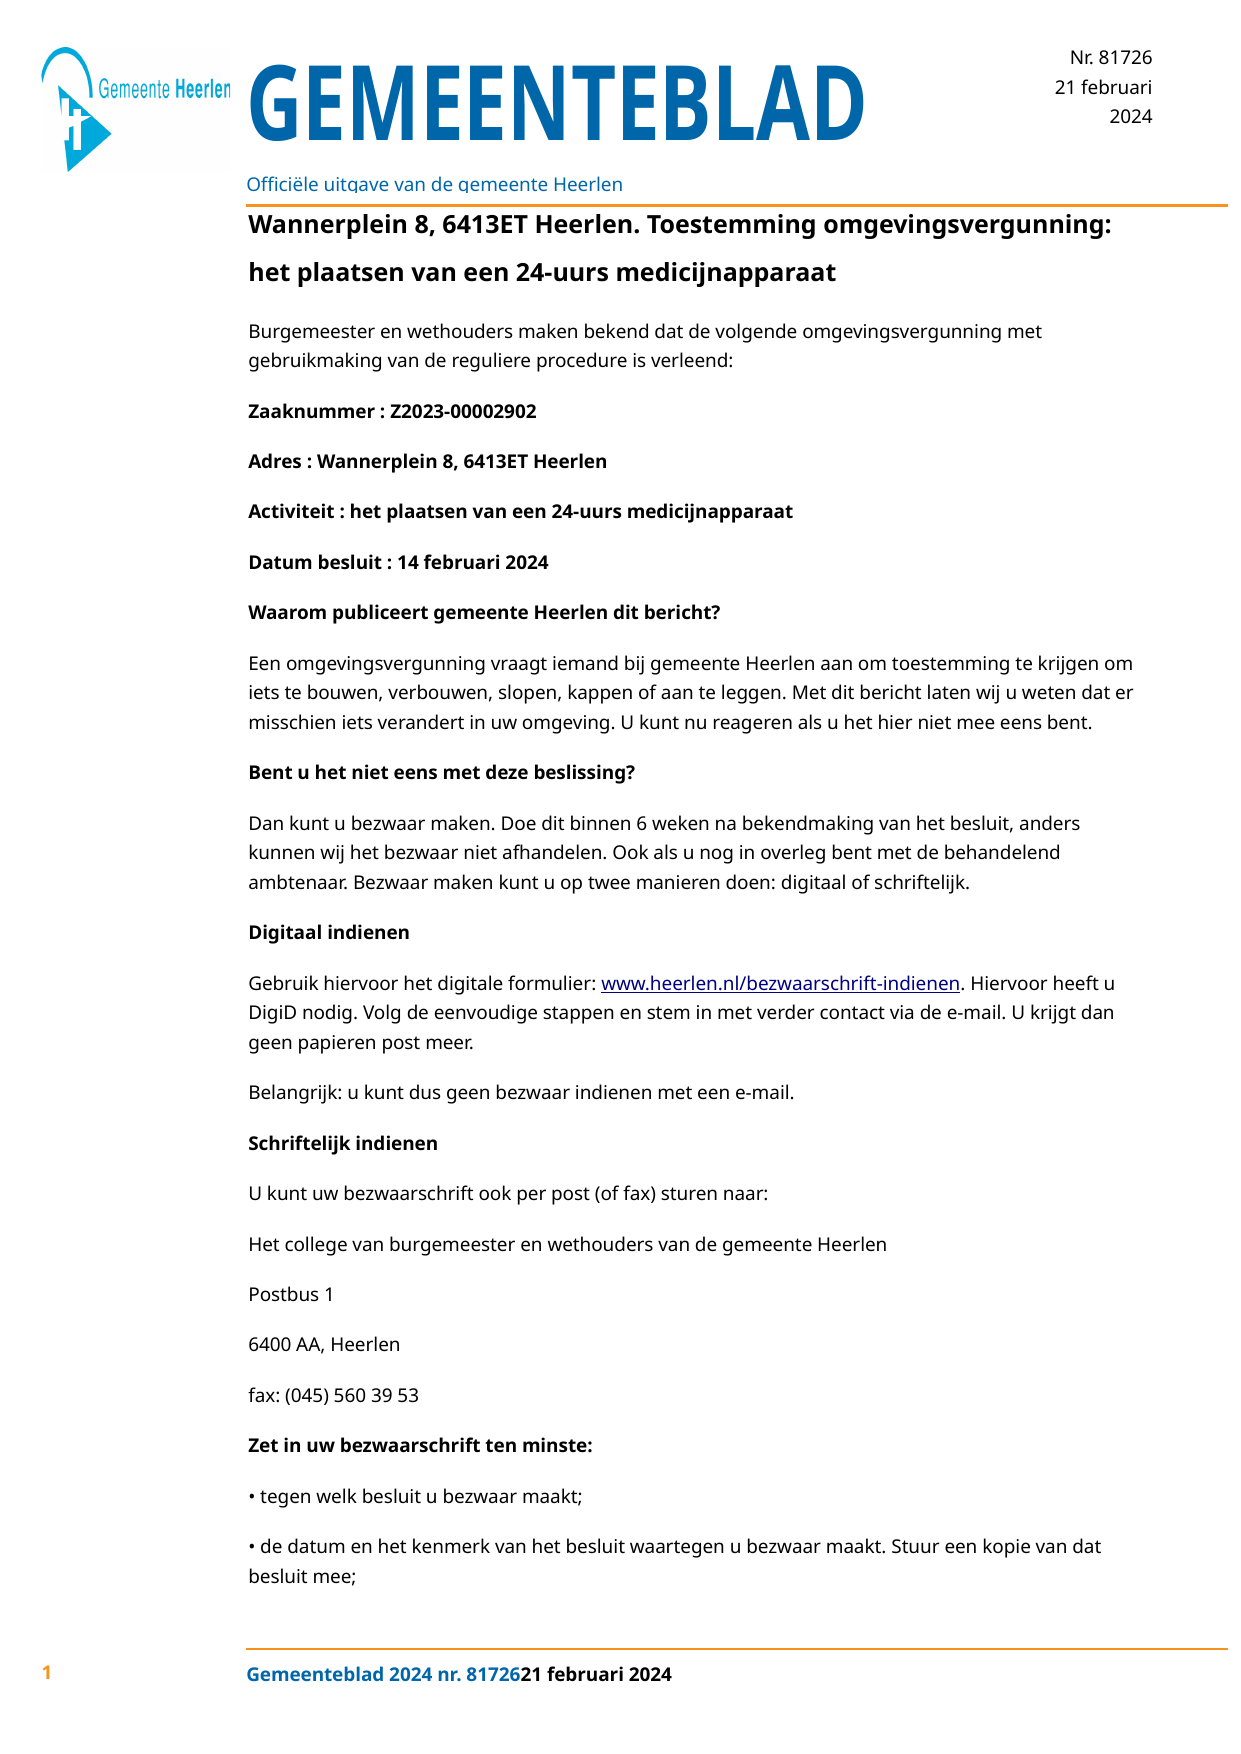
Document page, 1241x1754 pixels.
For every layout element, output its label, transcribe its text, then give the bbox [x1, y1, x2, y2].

text Digitaal indienen [248, 919, 1152, 945]
text Gebruik hiervoor het digitale formulier: www.heerlen.nl/bezwaarschrift-indienen. Hiervoor heeft u DigiD nodig. Volg de eenvoudige stappen en stem in met verder contact via de e-mail. U krijgt dan geen papieren post meer. [248, 970, 1152, 1055]
text fax: (045) 560 39 53 [248, 1382, 1152, 1408]
text • tegen welk besluit u bezwaar maakt; [248, 1483, 1152, 1509]
picture [41, 47, 231, 172]
text 6400 AA, Heerlen [248, 1332, 1152, 1357]
text Activiteit : het plaatsen van een 24-uurs medicijnapparaat [248, 499, 1152, 524]
text Zet in uw bezwaarschrift ten minste: [248, 1432, 1152, 1458]
text Wannerplein 8, 6413ET Heerlen. Toestemming omgevingsvergunning: het plaatsen van een 24-uurs medicijnapparaat [248, 207, 1152, 288]
text Adres : Wannerplein 8, 6413ET Heerlen [248, 448, 1152, 474]
text Datum besluit : 14 februari 2024 [248, 549, 1152, 575]
picture [41, 47, 59, 70]
text • de datum en het kenmerk van het besluit waartegen u bezwaar maakt. Stuur een kopie van dat besluit mee; [248, 1533, 1152, 1589]
text Bent u het niet eens met deze beslissing? [248, 759, 1152, 785]
text U kunt uw bezwaarschrift ook per post (of fax) sturen naar: [248, 1180, 1152, 1206]
text Dan kunt u bezwaar maken. Doe dit binnen 6 weken na bekendmaking van het besluit, anders kunnen wij het bezwaar niet afhandelen. Ook als u nog in overleg bent met de behandelend ambtenaar. Bezwaar maken kunt u op twee manieren doen: digitaal of schriftelijk. [248, 810, 1152, 895]
text Belangrijk: u kunt dus geen bezwaar indienen met een e-mail. [248, 1079, 1152, 1105]
text Schriftelijk indienen [248, 1130, 1152, 1156]
text Waarom publiceert gemeente Heerlen dit bericht? [248, 599, 1152, 625]
text Burgemeester en wethouders maken bekend dat de volgende omgevingsvergunning met gebruikmaking van de reguliere procedure is verleend: [248, 318, 1152, 373]
text Postbus 1 [248, 1281, 1152, 1307]
text Een omgevingsvergunning vraagt iemand bij gemeente Heerlen aan om toestemming te krijgen om iets te bouwen, verbouwen, slopen, kappen of aan te leggen. Met dit bericht laten wij u weten dat er misschien iets verandert in uw omgeving. U kunt nu reageren als u het hier niet mee eens bent. [248, 650, 1152, 735]
text Het college van burgemeester en wethouders van de gemeente Heerlen [248, 1231, 1152, 1257]
text Zaaknummer : Z2023-00002902 [248, 398, 1152, 424]
